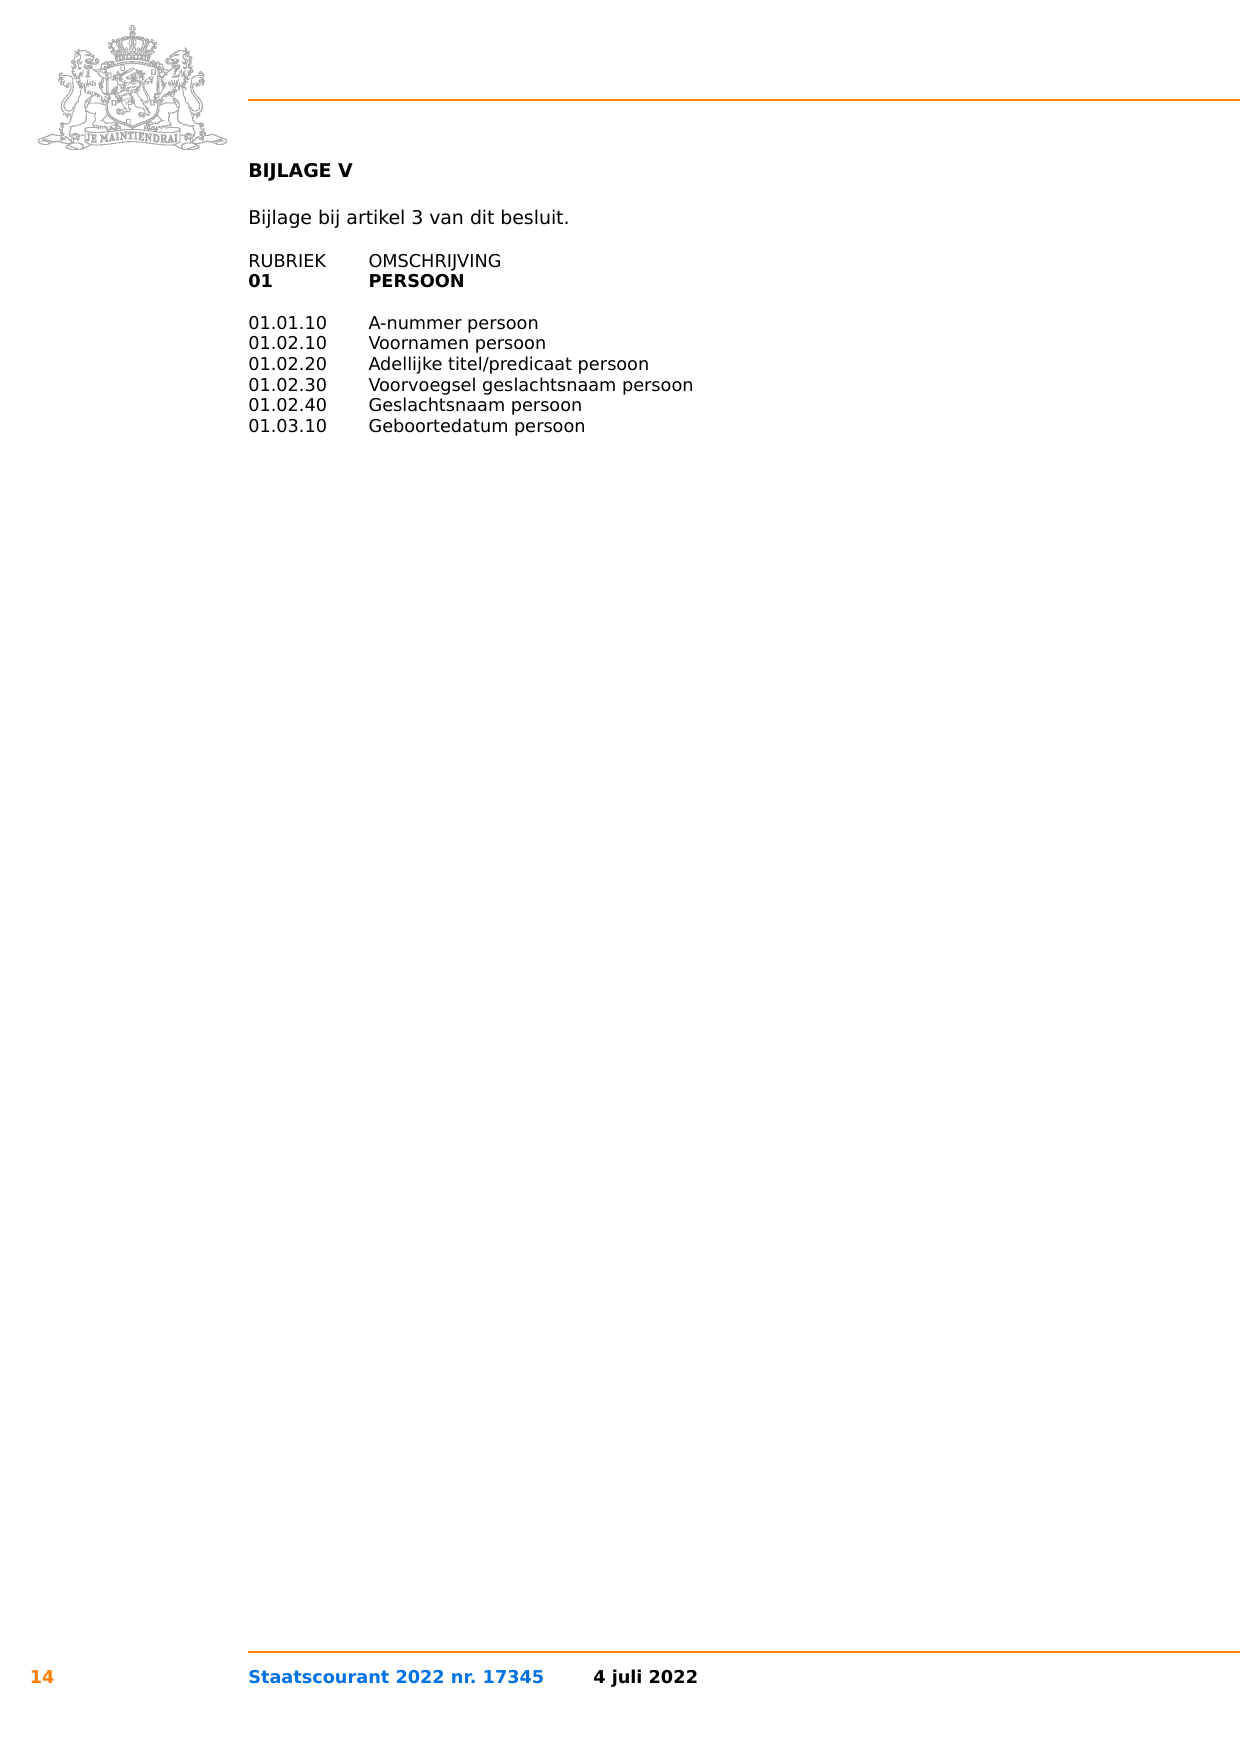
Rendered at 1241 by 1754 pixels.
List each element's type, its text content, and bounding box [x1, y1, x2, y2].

table_cell 01.02.10 [248, 333, 362, 354]
table_cell [363, 292, 1163, 313]
picture [38, 25, 227, 150]
table_cell 01.03.10 [248, 416, 362, 436]
subtitle BIJLAGE V [248, 160, 1163, 182]
table_cell Geslachtsnaam persoon [363, 395, 1163, 416]
table_cell A-nummer persoon [363, 313, 1163, 333]
table_header OMSCHRIJVING [363, 251, 1163, 271]
table_cell 01.02.20 [248, 354, 362, 374]
table_cell Voorvoegsel geslachtsnaam persoon [363, 375, 1163, 395]
table_cell Voornamen persoon [363, 333, 1163, 354]
table_cell 01.01.10 [248, 313, 362, 333]
table_header RUBRIEK [248, 251, 362, 271]
table_cell 01 [248, 271, 362, 292]
table_cell PERSOON [363, 271, 1163, 292]
table_cell Geboortedatum persoon [363, 416, 1163, 436]
table_cell [248, 292, 362, 313]
table_cell 01.02.40 [248, 395, 362, 416]
table_cell 01.02.30 [248, 375, 362, 395]
table_cell Adellijke titel/predicaat persoon [363, 354, 1163, 374]
text Bijlage bij artikel 3 van dit besluit. [248, 207, 1163, 229]
